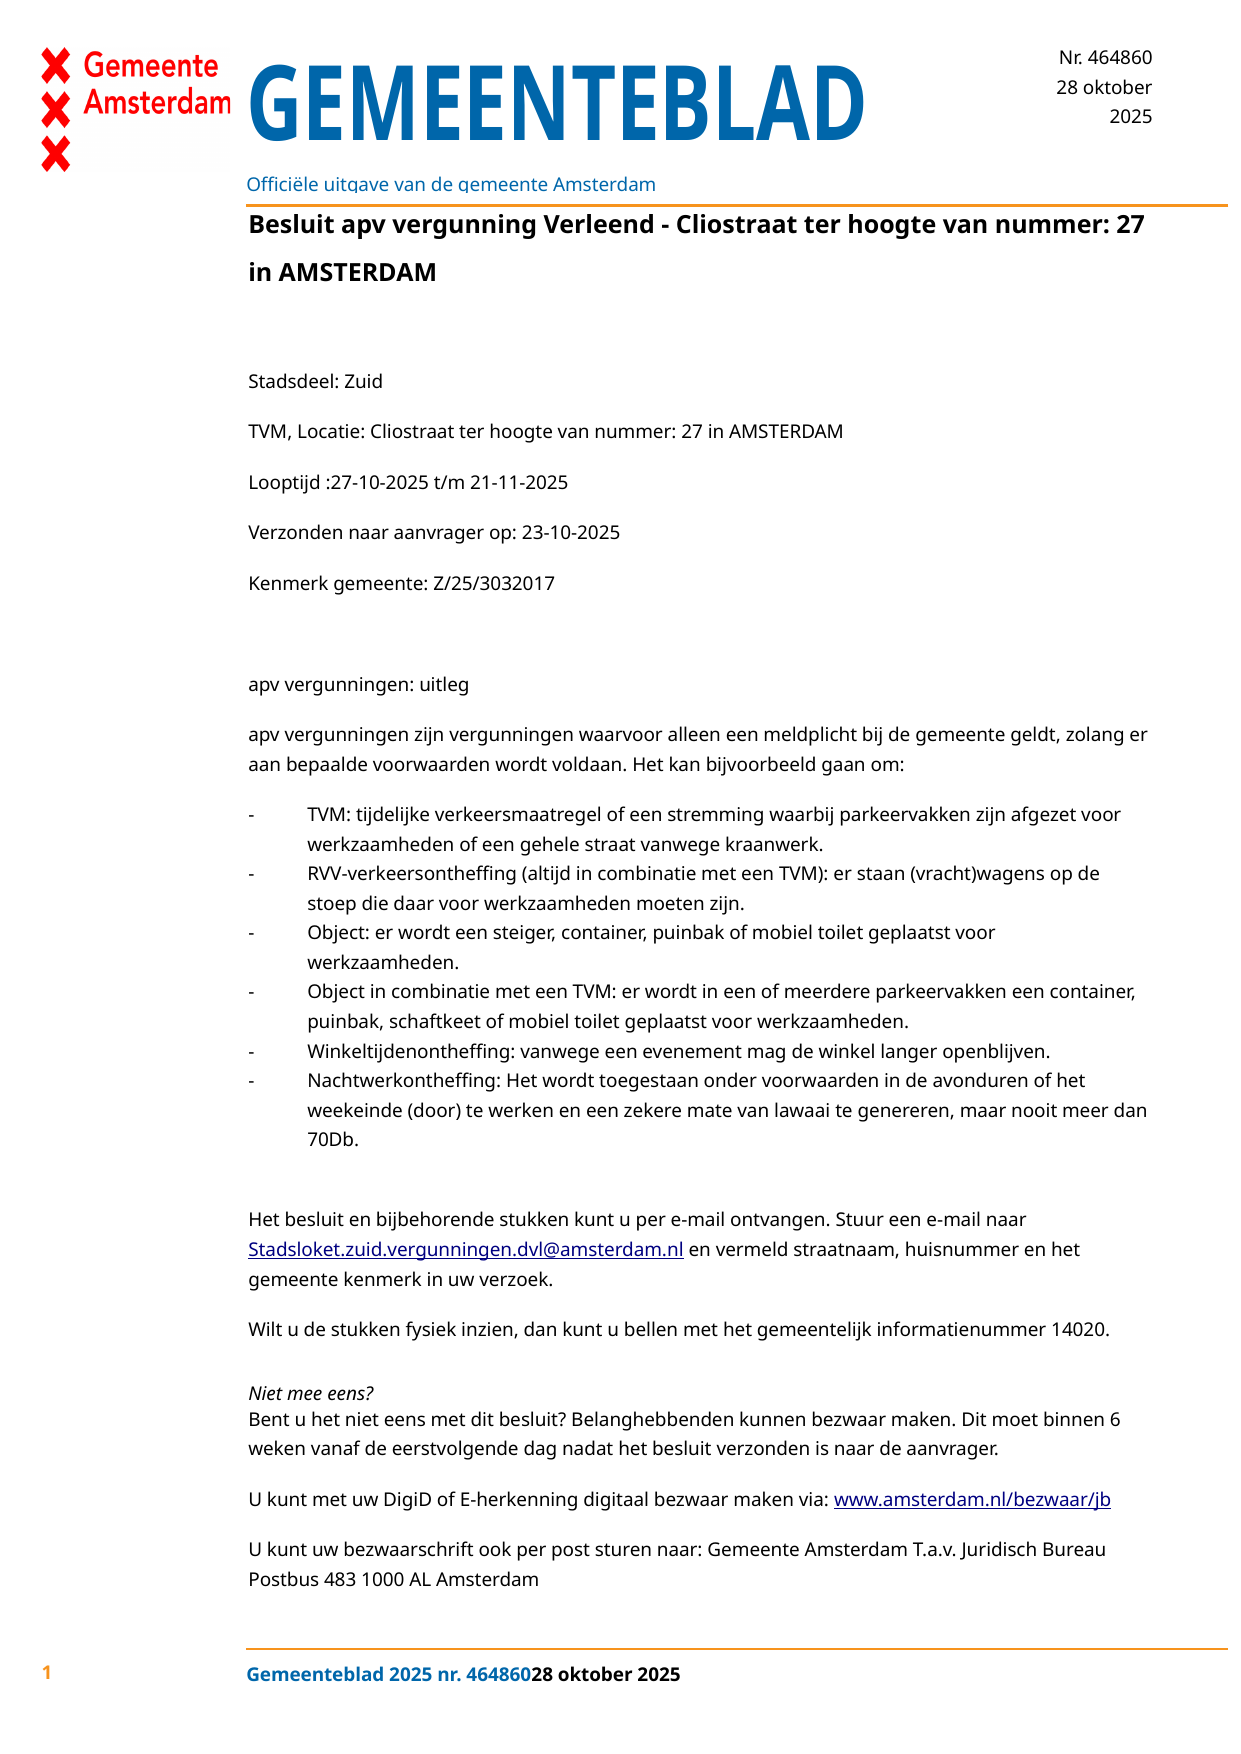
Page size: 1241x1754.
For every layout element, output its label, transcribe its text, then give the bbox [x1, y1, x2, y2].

list Object in combinatie met een TVM: er wordt in een of meerdere parkeervakken een container, puinbak, schaftkeet of mobiel toilet geplaatst voor werkzaamheden. [248, 979, 1152, 1034]
text apv vergunningen: uitleg [248, 671, 1152, 697]
text Niet mee eens? [248, 1380, 1152, 1406]
text Looptijd :27-10-2025 t/m 21-11-2025 [248, 469, 1152, 495]
text Stadsdeel: Zuid [248, 368, 1152, 394]
text apv vergunningen zijn vergunningen waarvoor alleen een meldplicht bij de gemeente geldt, zolang er aan bepaalde voorwaarden wordt voldaan. Het kan bijvoorbeeld gaan om: [248, 721, 1152, 777]
text Besluit apv vergunning Verleend - Cliostraat ter hoogte van nummer: 27 in AMSTERDAM [248, 207, 1152, 288]
text U kunt met uw DigiD of E-herkenning digitaal bezwaar maken via: www.amsterdam.nl/bezwaar/jb [248, 1486, 1152, 1512]
text Wilt u de stukken fysiek inzien, dan kunt u bellen met het gemeentelijk informatienummer 14020. [248, 1316, 1152, 1342]
list Nachtwerkontheffing: Het wordt toegestaan onder voorwaarden in de avonduren of het weekeinde (door) te werken en een zekere mate van lawaai te genereren, maar nooit meer dan 70Db. [248, 1067, 1152, 1152]
text Bent u het niet eens met dit besluit? Belanghebbenden kunnen bezwaar maken. Dit moet binnen 6 weken vanaf de eerstvolgende dag nadat het besluit verzonden is naar de aanvrager. [248, 1406, 1152, 1461]
picture [41, 47, 231, 172]
text Verzonden naar aanvrager op: 23-10-2025 [248, 519, 1152, 545]
text U kunt uw bezwaarschrift ook per post sturen naar: Gemeente Amsterdam T.a.v. Juridisch Bureau Postbus 483 1000 AL Amsterdam [248, 1536, 1152, 1592]
list TVM: tijdelijke verkeersmaatregel of een stremming waarbij parkeervakken zijn afgezet voor werkzaamheden of een gehele straat vanwege kraanwerk. [248, 801, 1152, 857]
list Object: er wordt een steiger, container, puinbak of mobiel toilet geplaatst voor werkzaamheden. [248, 919, 1152, 975]
text TVM, Locatie: Cliostraat ter hoogte van nummer: 27 in AMSTERDAM [248, 419, 1152, 444]
text Het besluit en bijbehorende stukken kunt u per e-mail ontvangen. Stuur een e-mail naar Stadsloket.zuid.vergunningen.dvl@amsterdam.nl en vermeld straatnaam, huisnummer en het gemeente kenmerk in uw verzoek. [248, 1207, 1152, 1292]
list Winkeltijdenontheffing: vanwege een evenement mag de winkel langer openblijven. [248, 1038, 1152, 1064]
text Kenmerk gemeente: Z/25/3032017 [248, 570, 1152, 596]
list RVV-verkeersontheffing (altijd in combinatie met een TVM): er staan (vracht)wagens op de stoep die daar voor werkzaamheden moeten zijn. [248, 860, 1152, 916]
